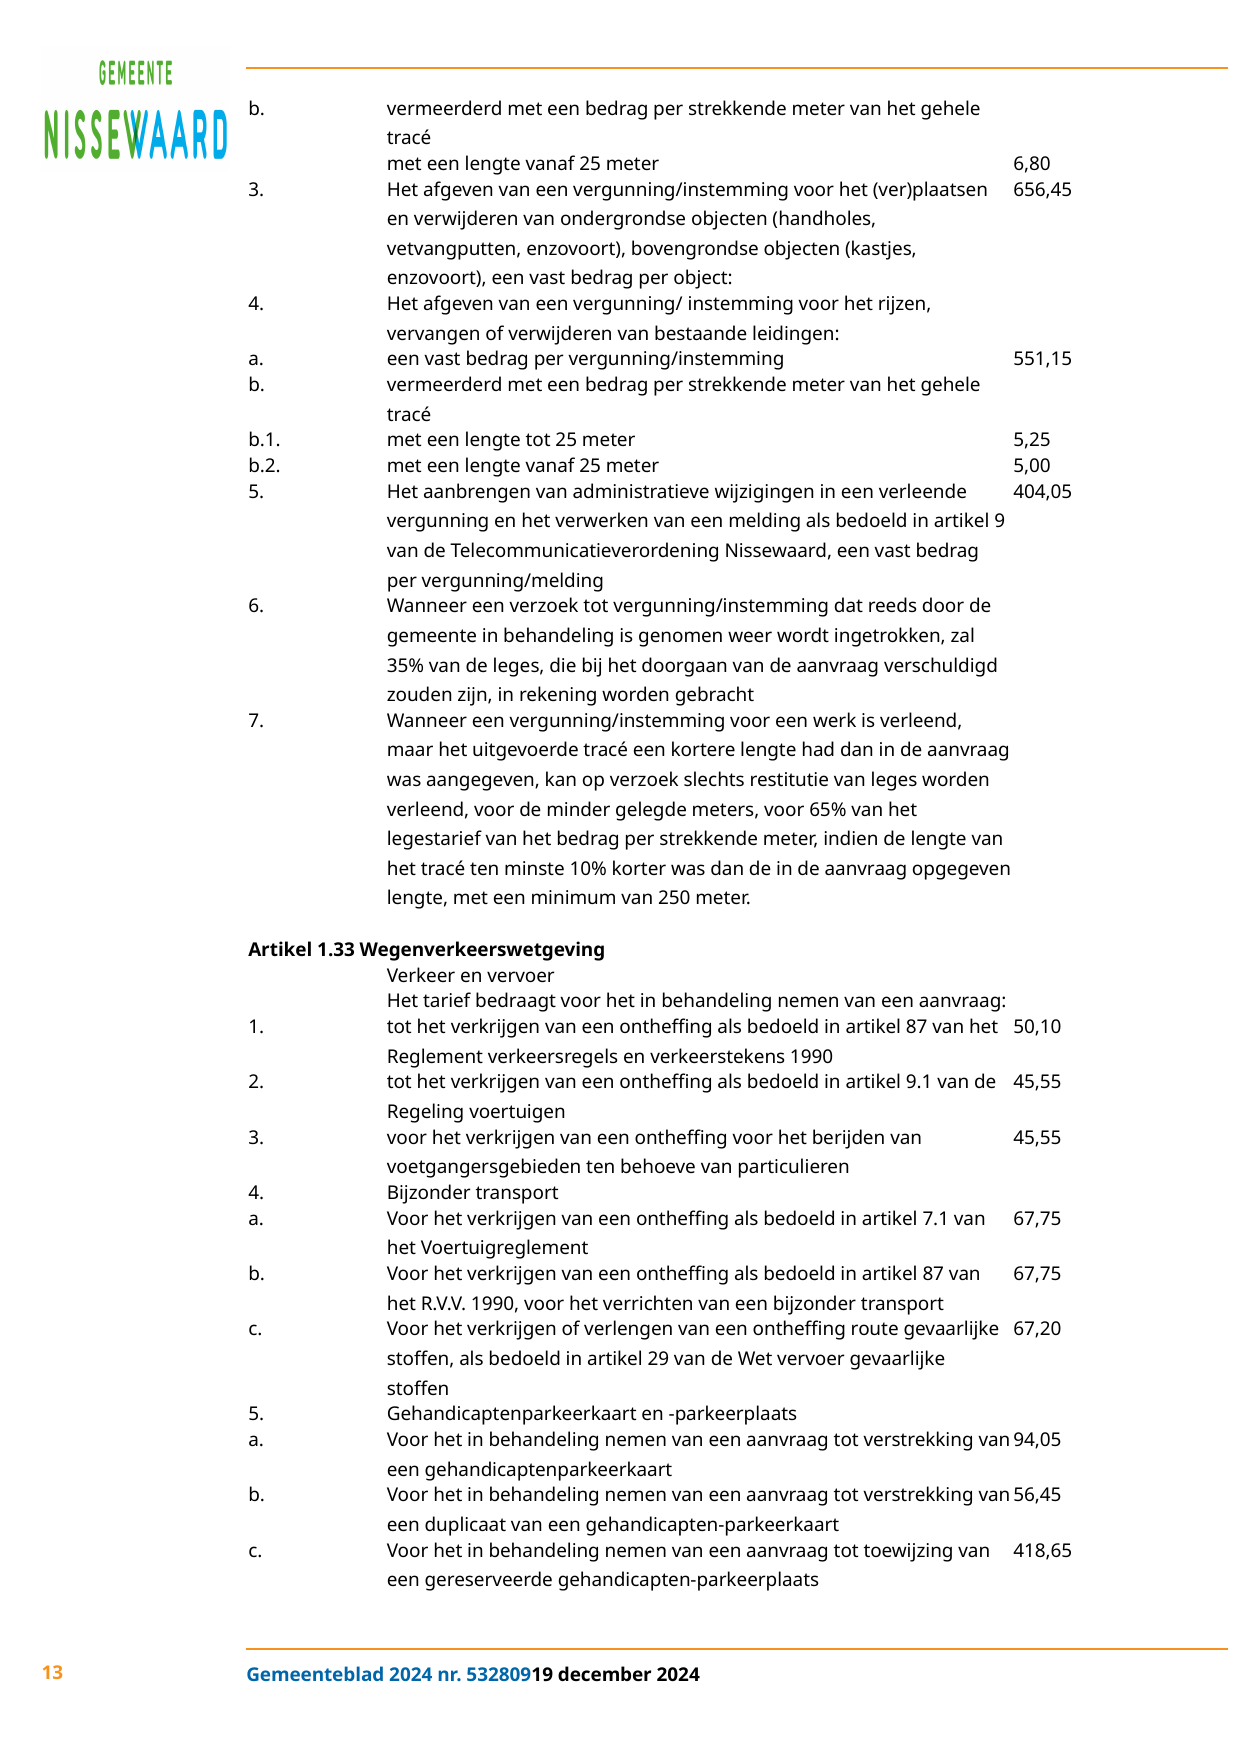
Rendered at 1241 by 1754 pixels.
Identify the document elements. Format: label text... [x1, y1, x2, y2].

table_cell [1013, 1400, 1152, 1426]
table_cell Het afgeven van een vergunning/instemming voor het (ver)plaatsen en verwijderen van ondergrondse objecten (handholes, vetvangputten, enzovoort), bovengrondse objecten (kastjes, enzovoort), een vast bedrag per object: [387, 176, 1013, 290]
table_cell [1013, 962, 1152, 987]
table_cell Artikel 1.33 Wegenverkeerswetgeving [248, 936, 1013, 962]
table_cell [1013, 707, 1152, 910]
table_cell met een lengte vanaf 25 meter [387, 150, 1013, 176]
table_cell a. [248, 346, 387, 371]
table_cell [1013, 1179, 1152, 1205]
table_cell [1013, 371, 1152, 427]
table_cell tot het verkrijgen van een ontheffing als bedoeld in artikel 87 van het Reglement verkeersregels en verkeerstekens 1990 [387, 1013, 1013, 1068]
table_cell 50,10 [1013, 1013, 1152, 1068]
table_cell 418,65 [1013, 1537, 1152, 1592]
table_cell een vast bedrag per vergunning/instemming [387, 346, 1013, 371]
table_cell met een lengte vanaf 25 meter [387, 453, 1013, 478]
table_cell [1013, 936, 1152, 962]
table_cell 4. [248, 1179, 387, 1205]
table_cell Verkeer en vervoer [387, 962, 1013, 987]
table_cell 45,55 [1013, 1069, 1152, 1124]
table_cell 3. [248, 1124, 387, 1179]
table_cell 45,55 [1013, 1124, 1152, 1179]
table_cell 551,15 [1013, 346, 1152, 371]
table_cell Voor het in behandeling nemen van een aanvraag tot verstrekking van een duplicaat van een gehandicapten-parkeerkaart [387, 1481, 1013, 1537]
table_cell 1. [248, 1013, 387, 1068]
table_cell tot het verkrijgen van een ontheffing als bedoeld in artikel 9.1 van de Regeling voertuigen [387, 1069, 1013, 1124]
table_cell [1013, 593, 1152, 707]
table_cell b. [248, 1481, 387, 1537]
table_cell Het afgeven van een vergunning/ instemming voor het rijzen, vervangen of verwijderen van bestaande leidingen: [387, 290, 1013, 346]
table_cell 6. [248, 593, 387, 707]
table_cell 6,80 [1013, 150, 1152, 176]
table_cell Voor het in behandeling nemen van een aanvraag tot toewijzing van een gereserveerde gehandicapten-parkeerplaats [387, 1537, 1013, 1592]
table_cell 656,45 [1013, 176, 1152, 290]
table_cell [248, 962, 387, 987]
table_cell [1013, 988, 1152, 1013]
table_cell Voor het in behandeling nemen van een aanvraag tot verstrekking van een gehandicaptenparkeerkaart [387, 1426, 1013, 1481]
table_cell 94,05 [1013, 1426, 1152, 1481]
table_cell c. [248, 1537, 387, 1592]
table_cell [387, 910, 1013, 936]
table_cell 5. [248, 478, 387, 593]
table_cell 5,00 [1013, 453, 1152, 478]
table_cell 2. [248, 1069, 387, 1124]
table_cell Het tarief bedraagt voor het in behandeling nemen van een aanvraag: [387, 988, 1013, 1013]
table_cell 67,75 [1013, 1205, 1152, 1260]
table_cell b.1. [248, 427, 387, 452]
table_cell [1013, 910, 1152, 936]
table_cell met een lengte tot 25 meter [387, 427, 1013, 452]
table_cell 56,45 [1013, 1481, 1152, 1537]
table_cell c. [248, 1316, 387, 1400]
table_cell 7. [248, 707, 387, 910]
table_cell 4. [248, 290, 387, 346]
table_cell Bijzonder transport [387, 1179, 1013, 1205]
table_cell Voor het verkrijgen van een ontheffing als bedoeld in artikel 87 van het R.V.V. 1990, voor het verrichten van een bijzonder transport [387, 1260, 1013, 1316]
table_cell vermeerderd met een bedrag per strekkende meter van het gehele tracé [387, 95, 1013, 150]
table_cell [248, 150, 387, 176]
table_cell Voor het verkrijgen van een ontheffing als bedoeld in artikel 7.1 van het Voertuigreglement [387, 1205, 1013, 1260]
table_cell [248, 988, 387, 1013]
table_cell a. [248, 1426, 387, 1481]
table_cell 5,25 [1013, 427, 1152, 452]
table_cell a. [248, 1205, 387, 1260]
table_cell Wanneer een verzoek tot vergunning/instemming dat reeds door de gemeente in behandeling is genomen weer wordt ingetrokken, zal 35% van de leges, die bij het doorgaan van de aanvraag verschuldigd zouden zijn, in rekening worden gebracht [387, 593, 1013, 707]
table_cell 67,75 [1013, 1260, 1152, 1316]
table_cell Wanneer een vergunning/instemming voor een werk is verleend, maar het uitgevoerde tracé een kortere lengte had dan in de aanvraag was aangegeven, kan op verzoek slechts restitutie van leges worden verleend, voor de minder gelegde meters, voor 65% van het legestarief van het bedrag per strekkende meter, indien de lengte van het tracé ten minste 10% korter was dan de in de aanvraag opgegeven lengte, met een minimum van 250 meter. [387, 707, 1013, 910]
table_cell 5. [248, 1400, 387, 1426]
table_cell vermeerderd met een bedrag per strekkende meter van het gehele tracé [387, 371, 1013, 427]
table_cell b. [248, 371, 387, 427]
table_cell voor het verkrijgen van een ontheffing voor het berijden van voetgangersgebieden ten behoeve van particulieren [387, 1124, 1013, 1179]
table_cell [248, 910, 387, 936]
table_cell Gehandicaptenparkeerkaart en -parkeerplaats [387, 1400, 1013, 1426]
table_cell [1013, 95, 1152, 150]
table_cell b. [248, 95, 387, 150]
table_cell b. [248, 1260, 387, 1316]
table_cell b.2. [248, 453, 387, 478]
picture [41, 47, 231, 172]
table_cell 404,05 [1013, 478, 1152, 593]
table_cell [1013, 290, 1152, 346]
table_cell Het aanbrengen van administratieve wijzigingen in een verleende vergunning en het verwerken van een melding als bedoeld in artikel 9 van de Telecommunicatieverordening Nissewaard, een vast bedrag per vergunning/melding [387, 478, 1013, 593]
table_cell Voor het verkrijgen of verlengen van een ontheffing route gevaarlijke stoffen, als bedoeld in artikel 29 van de Wet vervoer gevaarlijke stoffen [387, 1316, 1013, 1400]
table_cell 3. [248, 176, 387, 290]
table_cell 67,20 [1013, 1316, 1152, 1400]
